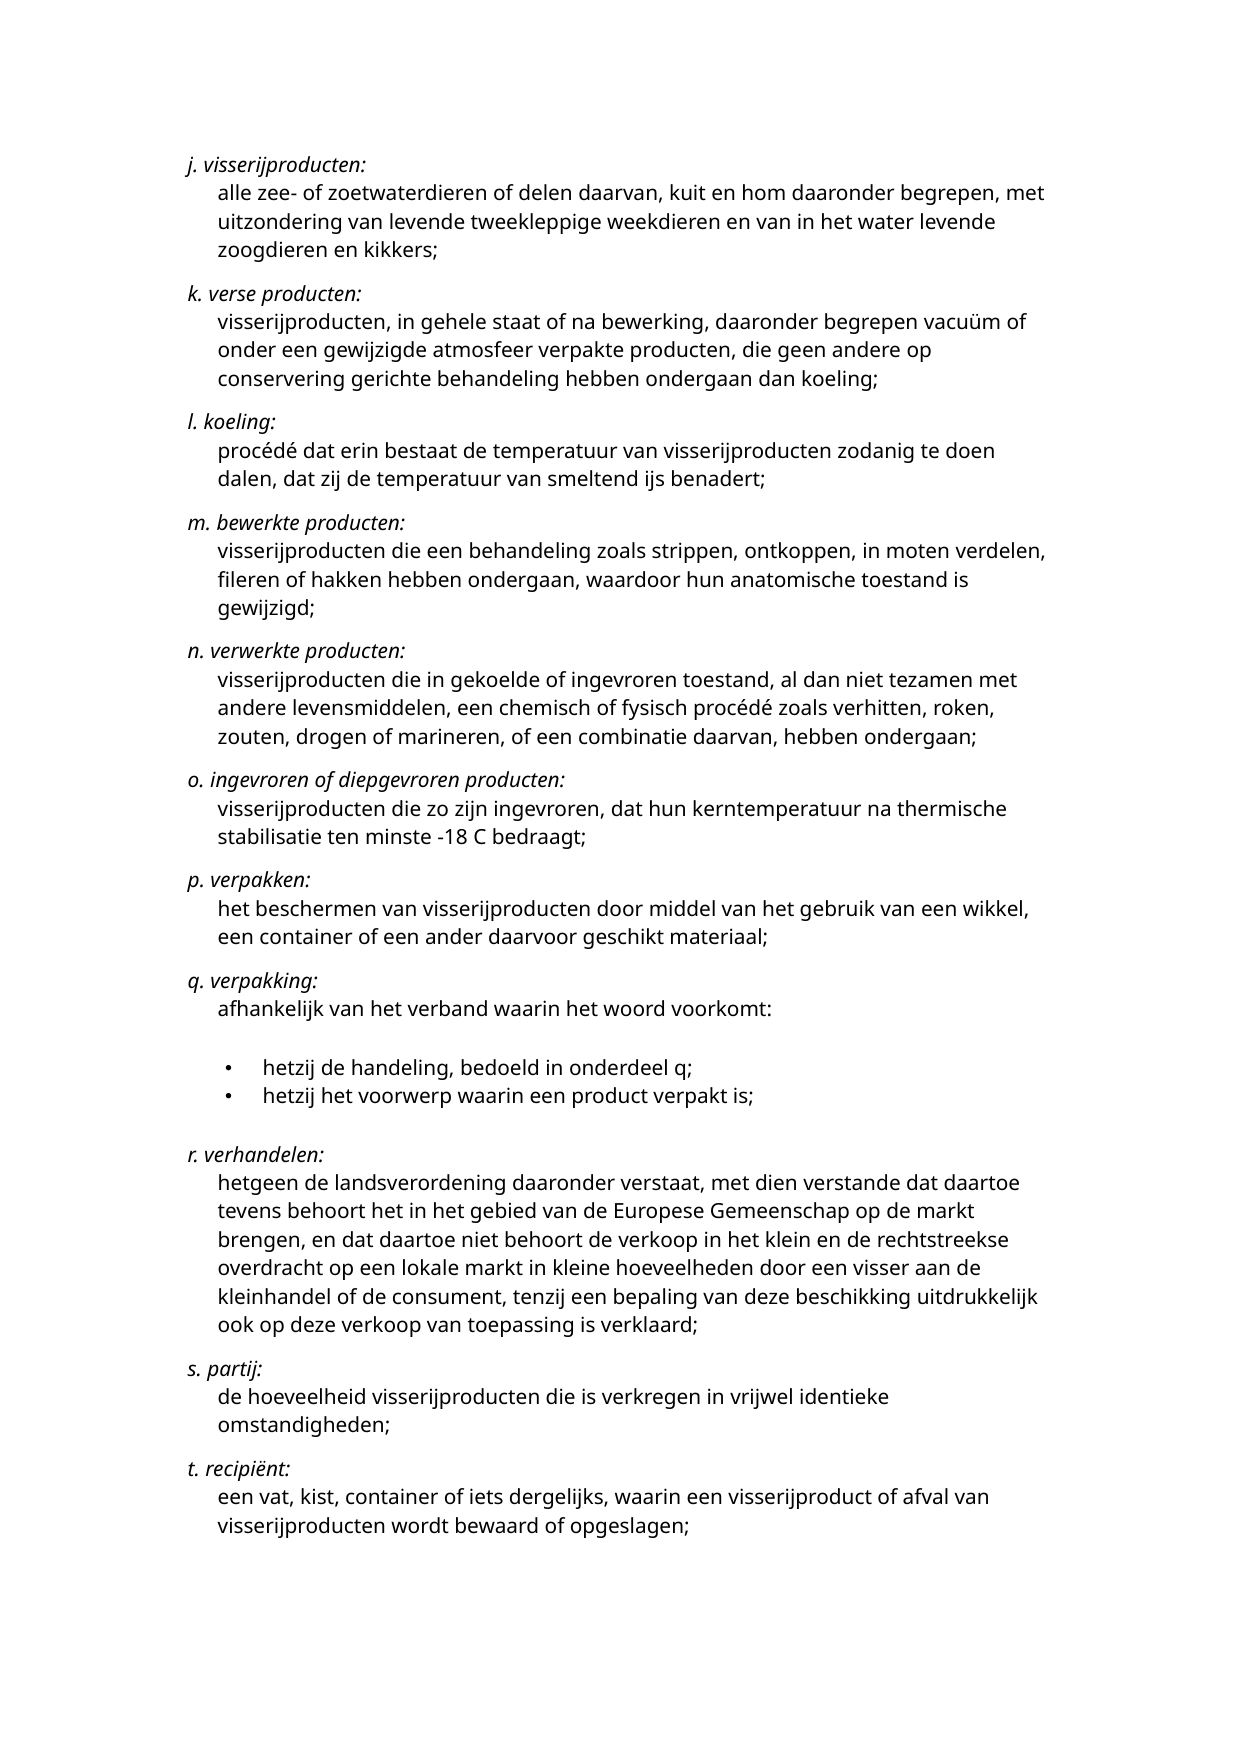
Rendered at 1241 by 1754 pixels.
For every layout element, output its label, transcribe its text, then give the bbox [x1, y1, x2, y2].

text alle zee- of zoetwaterdieren of delen daarvan, kuit en hom daaronder begrepen, met uitzondering van levende tweekleppige weekdieren en van in het water levende zoogdieren en kikkers; [217, 178, 1053, 264]
text r. verhandelen: [187, 1140, 1053, 1168]
text afhankelijk van het verband waarin het woord voorkomt: [217, 994, 1053, 1023]
text visserijproducten die in gekoelde of ingevroren toestand, al dan niet tezamen met andere levensmiddelen, een chemisch of fysisch procédé zoals verhitten, roken, zouten, drogen of marineren, of een combinatie daarvan, hebben ondergaan; [217, 665, 1053, 750]
text visserijproducten die een behandeling zoals strippen, ontkoppen, in moten verdelen, fileren of hakken hebben ondergaan, waardoor hun anatomische toestand is gewijzigd; [217, 536, 1053, 622]
text j. visserijproducten: [187, 150, 1053, 178]
list hetzij het voorwerp waarin een product verpakt is; [225, 1081, 1053, 1110]
text visserijproducten die zo zijn ingevroren, dat hun kerntemperatuur na thermische stabilisatie ten minste -18 C bedraagt; [217, 794, 1053, 851]
text procédé dat erin bestaat de temperatuur van visserijproducten zodanig te doen dalen, dat zij de temperatuur van smeltend ijs benadert; [217, 436, 1053, 493]
text n. verwerkte producten: [187, 637, 1053, 665]
text q. verpakking: [187, 966, 1053, 994]
text een vat, kist, container of iets dergelijks, waarin een visserijproduct of afval van visserijproducten wordt bewaard of opgeslagen; [217, 1482, 1053, 1539]
text l. koeling: [187, 407, 1053, 436]
text p. verpakken: [187, 866, 1053, 894]
text hetgeen de landsverordening daaronder verstaat, met dien verstande dat daartoe tevens behoort het in het gebied van de Europese Gemeenschap op de markt brengen, en dat daartoe niet behoort de verkoop in het klein en de rechtstreekse overdracht op een lokale markt in kleine hoeveelheden door een visser aan de kleinhandel of de consument, tenzij een bepaling van deze beschikking uitdrukkelijk ook op deze verkoop van toepassing is verklaard; [217, 1168, 1053, 1339]
text het beschermen van visserijproducten door middel van het gebruik van een wikkel, een container of een ander daarvoor geschikt materiaal; [217, 894, 1053, 951]
list hetzij de handeling, bedoeld in onderdeel q; [225, 1053, 1053, 1081]
text s. partij: [187, 1354, 1053, 1382]
text m. bewerkte producten: [187, 508, 1053, 536]
text visserijproducten, in gehele staat of na bewerking, daaronder begrepen vacuüm of onder een gewijzigde atmosfeer verpakte producten, die geen andere op conservering gerichte behandeling hebben ondergaan dan koeling; [217, 307, 1053, 392]
text k. verse producten: [187, 279, 1053, 307]
text t. recipiënt: [187, 1454, 1053, 1482]
text o. ingevroren of diepgevroren producten: [187, 765, 1053, 794]
text de hoeveelheid visserijproducten die is verkregen in vrijwel identieke omstandigheden; [217, 1382, 1053, 1439]
